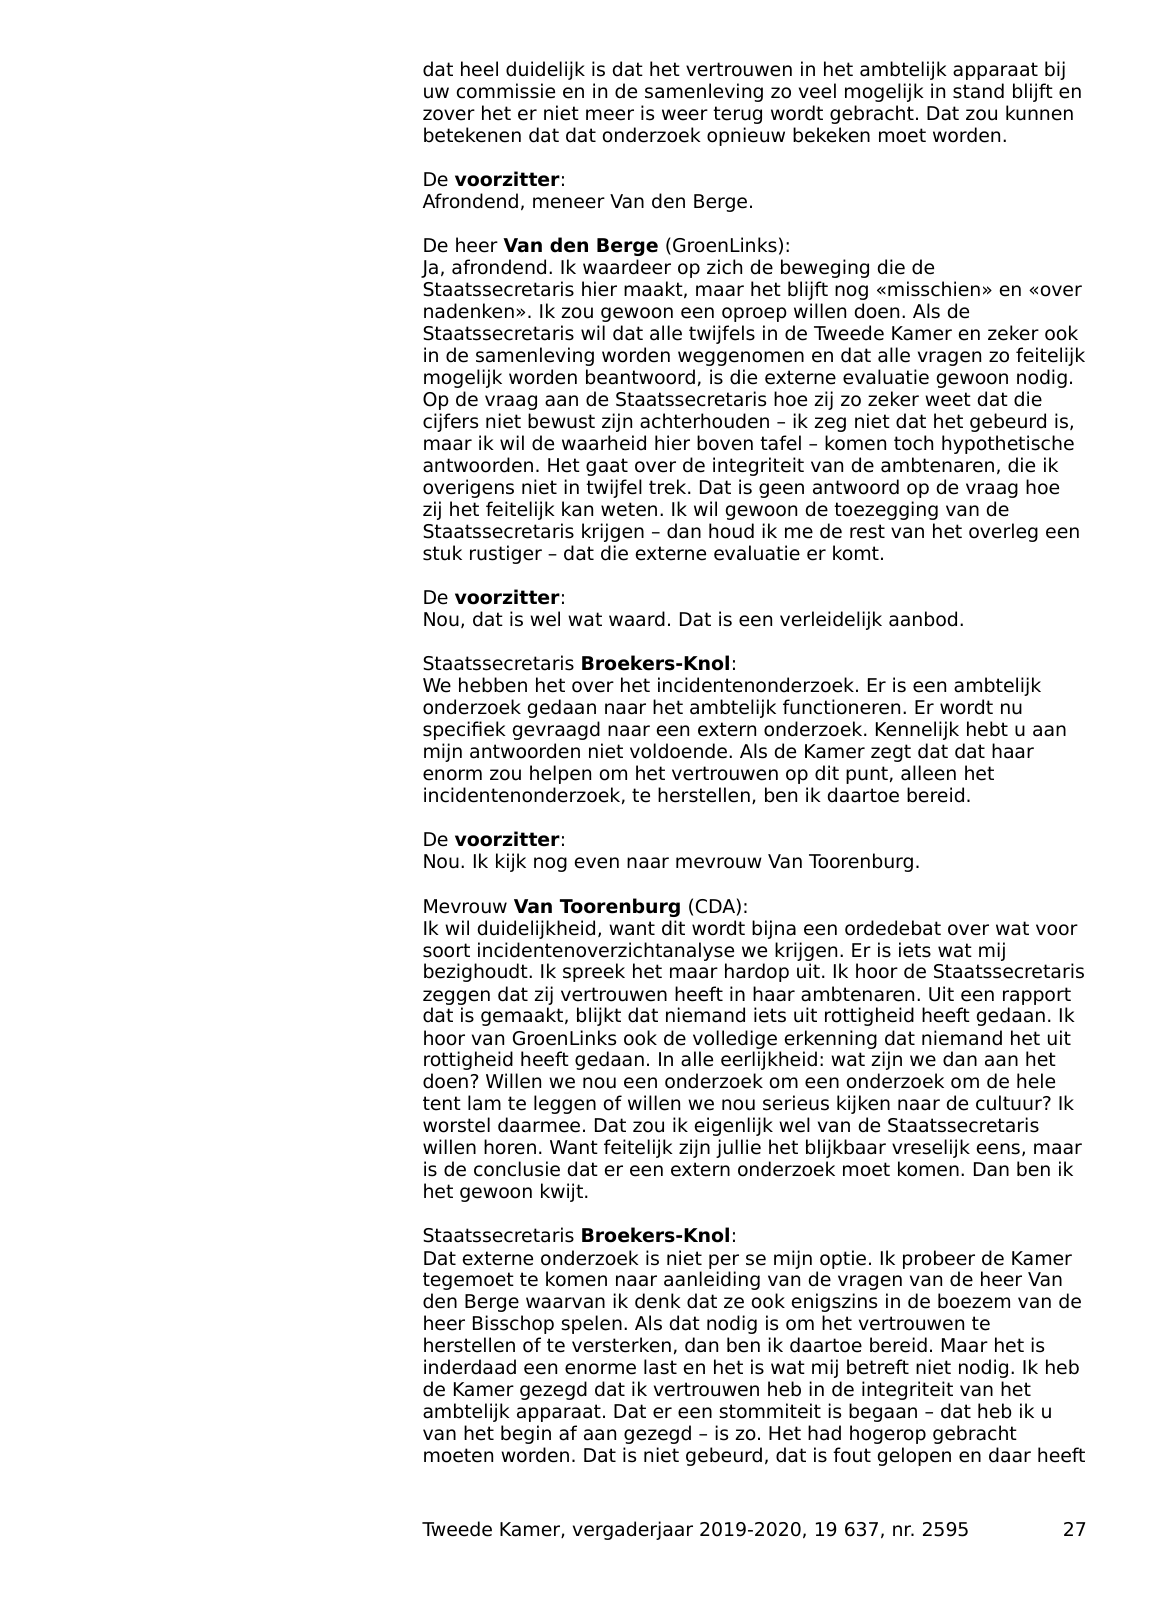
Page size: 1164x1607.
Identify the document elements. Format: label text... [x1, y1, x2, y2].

text Dat externe onderzoek is niet per se mijn optie. Ik probeer de Kamer tegemoet te komen naar aanleiding van de vragen van de heer Van den Berge waarvan ik denk dat ze ook enigszins in de boezem van de heer Bisschop spelen. Als dat nodig is om het vertrouwen te herstellen of te versterken, dan ben ik daartoe bereid. Maar het is inderdaad een enorme last en het is wat mij betreft niet nodig. Ik heb de Kamer gezegd dat ik vertrouwen heb in de integriteit van het ambtelijk apparaat. Dat er een stommiteit is begaan – dat heb ik u van het begin af aan gezegd – is zo. Het had hogerop gebracht moeten worden. Dat is niet gebeurd, dat is fout gelopen en daar heeft [422, 1247, 1087, 1467]
text Nou, dat is wel wat waard. Dat is een verleidelijk aanbod. [422, 609, 1087, 631]
text De voorzitter: [422, 169, 1087, 191]
text De voorzitter: [422, 829, 1087, 851]
text dat heel duidelijk is dat het vertrouwen in het ambtelijk apparaat bij uw commissie en in de samenleving zo veel mogelijk in stand blijft en zover het er niet meer is weer terug wordt gebracht. Dat zou kunnen betekenen dat dat onderzoek opnieuw bekeken moet worden. [422, 59, 1087, 147]
text Afrondend, meneer Van den Berge. [422, 191, 1087, 213]
text Mevrouw Van Toorenburg (CDA): [422, 896, 1087, 917]
text We hebben het over het incidentenonderzoek. Er is een ambtelijk onderzoek gedaan naar het ambtelijk functioneren. Er wordt nu specifiek gevraagd naar een extern onderzoek. Kennelijk hebt u aan mijn antwoorden niet voldoende. Als de Kamer zegt dat dat haar enorm zou helpen om het vertrouwen op dit punt, alleen het incidentenonderzoek, te herstellen, ben ik daartoe bereid. [422, 675, 1087, 807]
text Ik wil duidelijkheid, want dit wordt bijna een ordedebat over wat voor soort incidentenoverzichtanalyse we krijgen. Er is iets wat mij bezighoudt. Ik spreek het maar hardop uit. Ik hoor de Staatssecretaris zeggen dat zij vertrouwen heeft in haar ambtenaren. Uit een rapport dat is gemaakt, blijkt dat niemand iets uit rottigheid heeft gedaan. Ik hoor van GroenLinks ook de volledige erkenning dat niemand het uit rottigheid heeft gedaan. In alle eerlijkheid: wat zijn we dan aan het doen? Willen we nou een onderzoek om een onderzoek om de hele tent lam te leggen of willen we nou serieus kijken naar de cultuur? Ik worstel daarmee. Dat zou ik eigenlijk wel van de Staatssecretaris willen horen. Want feitelijk zijn jullie het blijkbaar vreselijk eens, maar is de conclusie dat er een extern onderzoek moet komen. Dan ben ik het gewoon kwijt. [422, 917, 1087, 1203]
text De heer Van den Berge (GroenLinks): [422, 235, 1087, 257]
text Staatssecretaris Broekers-Knol: [422, 653, 1087, 675]
text Staatssecretaris Broekers-Knol: [422, 1225, 1087, 1247]
text Nou. Ik kijk nog even naar mevrouw Van Toorenburg. [422, 851, 1087, 873]
text Ja, afrondend. Ik waardeer op zich de beweging die de Staatssecretaris hier maakt, maar het blijft nog «misschien» en «over nadenken». Ik zou gewoon een oproep willen doen. Als de Staatssecretaris wil dat alle twijfels in de Tweede Kamer en zeker ook in de samenleving worden weggenomen en dat alle vragen zo feitelijk mogelijk worden beantwoord, is die externe evaluatie gewoon nodig. Op de vraag aan de Staatssecretaris hoe zij zo zeker weet dat die cijfers niet bewust zijn achterhouden – ik zeg niet dat het gebeurd is, maar ik wil de waarheid hier boven tafel – komen toch hypothetische antwoorden. Het gaat over de integriteit van de ambtenaren, die ik overigens niet in twijfel trek. Dat is geen antwoord op de vraag hoe zij het feitelijk kan weten. Ik wil gewoon de toezegging van de Staatssecretaris krijgen – dan houd ik me de rest van het overleg een stuk rustiger – dat die externe evaluatie er komt. [422, 257, 1087, 565]
text De voorzitter: [422, 587, 1087, 609]
